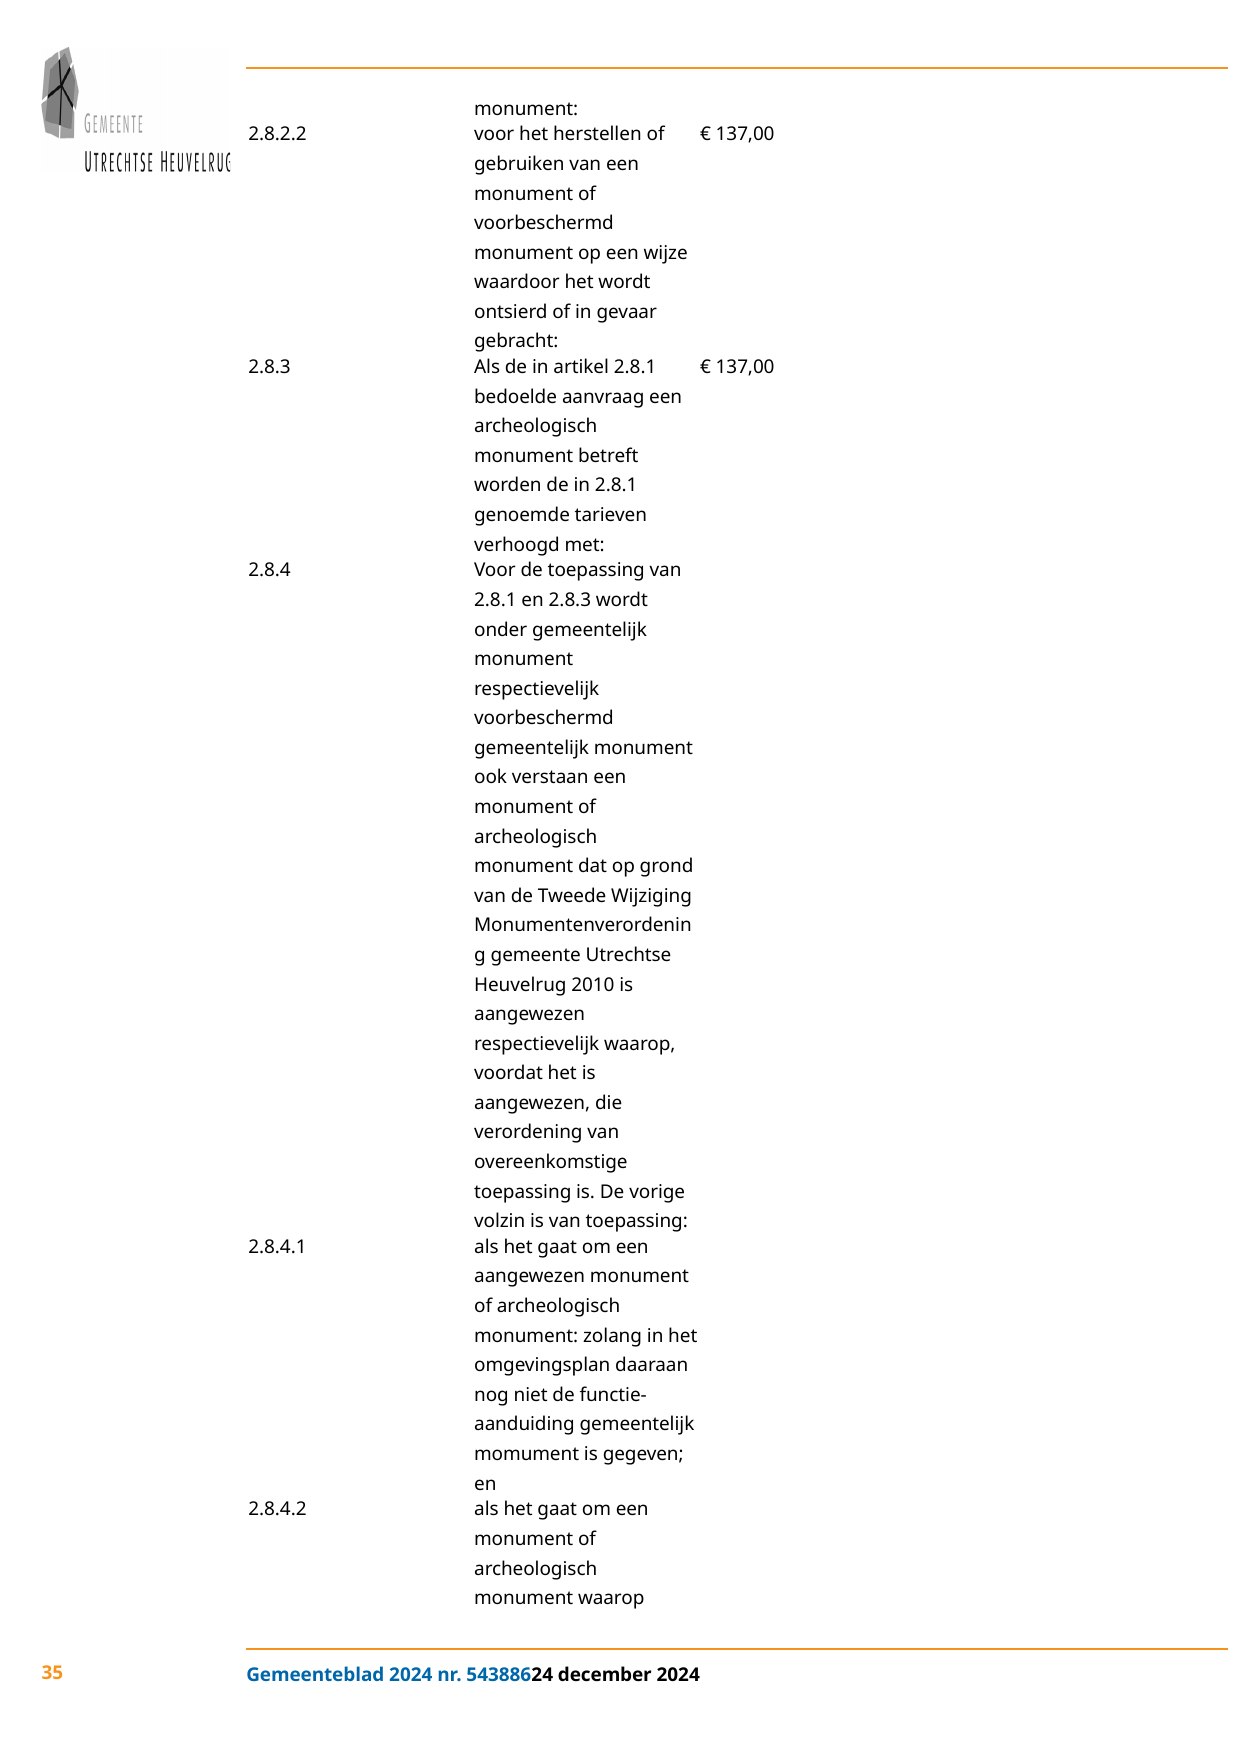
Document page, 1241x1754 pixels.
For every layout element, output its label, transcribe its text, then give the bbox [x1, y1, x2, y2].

table_cell als het gaat om een aangewezen monument of archeologisch monument: zolang in het omgevingsplan daaraan nog niet de functie-aanduiding gemeentelijk momument is gegeven; en [474, 1233, 700, 1496]
table_cell als het gaat om een monument of archeologisch monument waarop [474, 1496, 700, 1610]
table_cell Als de in artikel 2.8.1 bedoelde aanvraag een archeologisch monument betreft worden de in 2.8.1 genoemde tarieven verhoogd met: [474, 353, 700, 557]
table_cell 2.8.3 [248, 353, 474, 557]
table_cell € 137,00 [700, 353, 1152, 557]
picture [41, 47, 231, 172]
table_cell Voor de toepassing van 2.8.1 en 2.8.3 wordt onder gemeentelijk monument respectievelijk voorbeschermd gemeentelijk monument ook verstaan een monument of archeologisch monument dat op grond van de Tweede Wijziging Monumentenverordening gemeente Utrechtse Heuvelrug 2010 is aangewezen respectievelijk waarop, voordat het is aangewezen, die verordening van overeenkomstige toepassing is. De vorige volzin is van toepassing: [474, 557, 700, 1233]
table_cell € 137,00 [700, 121, 1152, 353]
table_cell [700, 557, 1152, 1233]
table_cell [700, 1233, 1152, 1496]
table_cell [700, 95, 1152, 121]
table_cell 2.8.4.1 [248, 1233, 474, 1496]
table_cell [700, 1496, 1152, 1610]
table_cell [248, 95, 474, 121]
table_cell 2.8.4 [248, 557, 474, 1233]
table_cell monument: [474, 95, 700, 121]
table_cell voor het herstellen of gebruiken van een monument of voorbeschermd monument op een wijze waardoor het wordt ontsierd of in gevaar gebracht: [474, 121, 700, 353]
table_cell 2.8.4.2 [248, 1496, 474, 1610]
table_cell 2.8.2.2 [248, 121, 474, 353]
